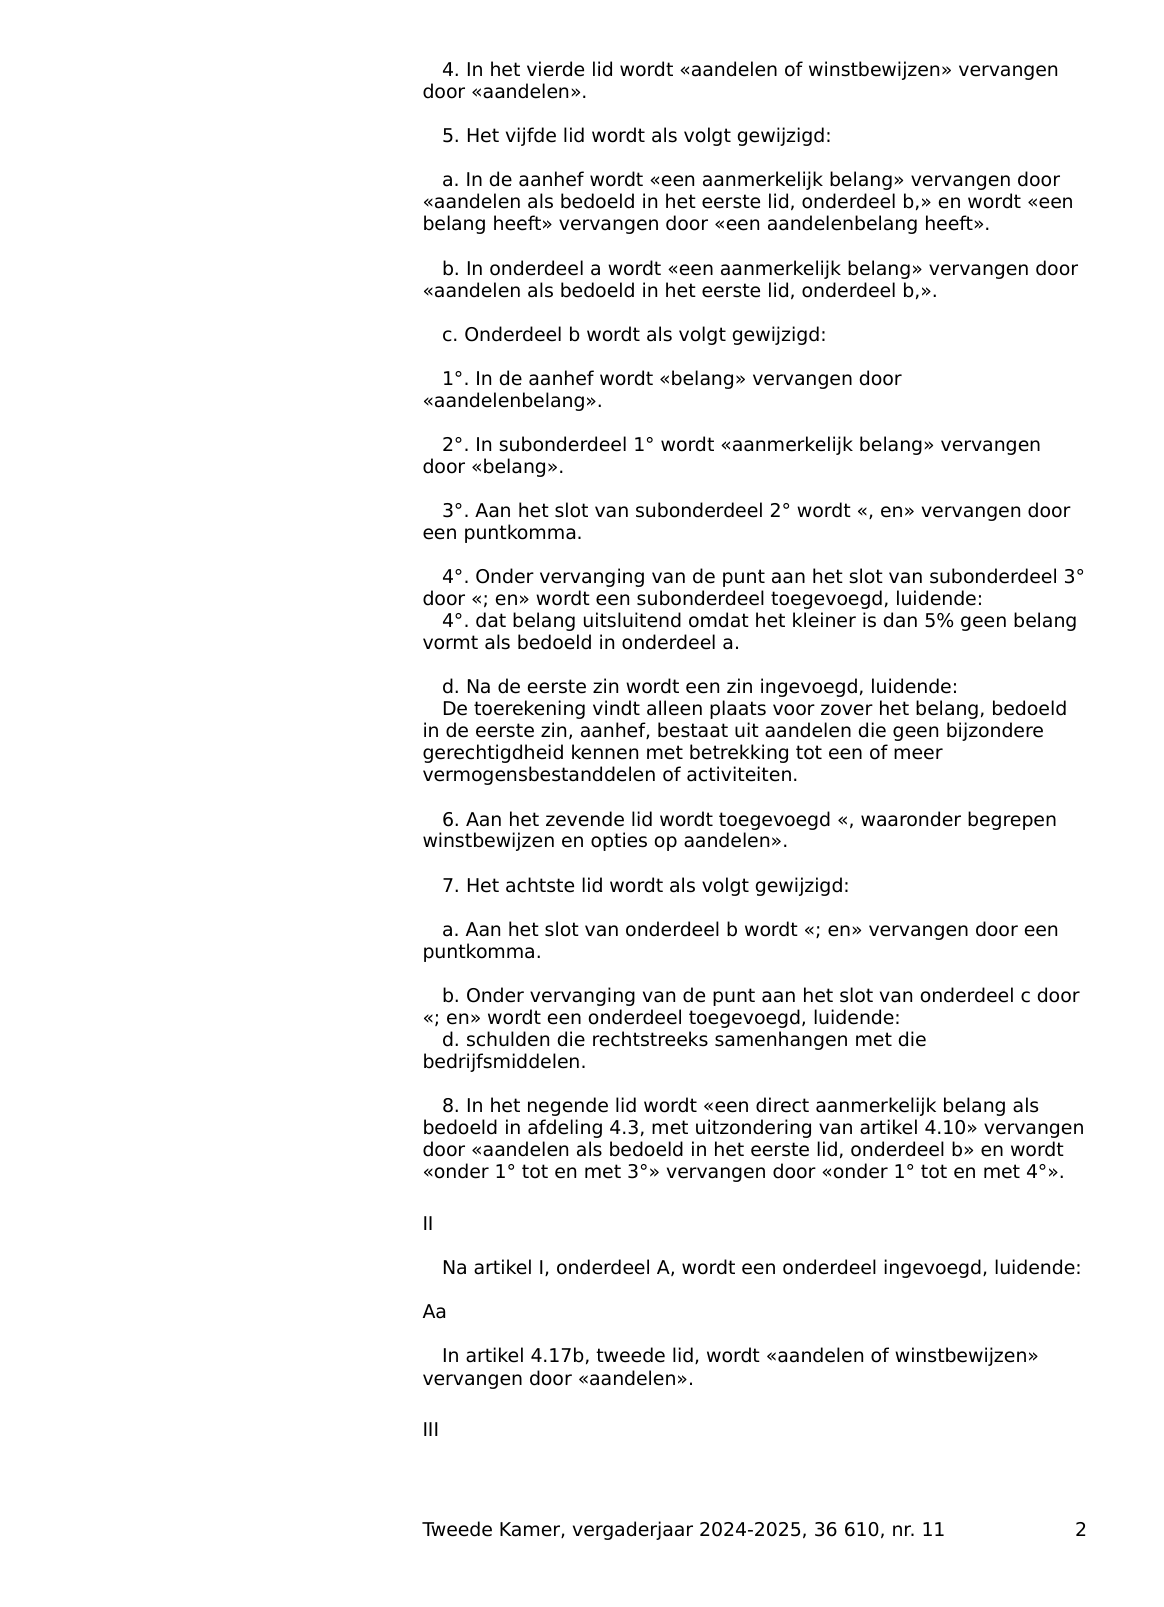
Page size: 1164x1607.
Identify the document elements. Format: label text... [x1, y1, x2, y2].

text 4°. Onder vervanging van de punt aan het slot van subonderdeel 3° door «; en» wordt een subonderdeel toegevoegd, luidende: [422, 566, 1087, 610]
text De toerekening vindt alleen plaats voor zover het belang, bedoeld in de eerste zin, aanhef, bestaat uit aandelen die geen bijzondere gerechtigdheid kennen met betrekking tot een of meer vermogensbestanddelen of activiteiten. [422, 698, 1087, 786]
text 5. Het vijfde lid wordt als volgt gewijzigd: [422, 125, 1087, 147]
subtitle III [422, 1419, 1087, 1441]
text Na artikel I, onderdeel A, wordt een onderdeel ingevoegd, luidende: [422, 1257, 1087, 1279]
text 1°. In de aanhef wordt «belang» vervangen door «aandelenbelang». [422, 368, 1087, 412]
text c. Onderdeel b wordt als volgt gewijzigd: [422, 324, 1087, 346]
text 4°. dat belang uitsluitend omdat het kleiner is dan 5% geen belang vormt als bedoeld in onderdeel a. [422, 610, 1087, 654]
text d. Na de eerste zin wordt een zin ingevoegd, luidende: [422, 676, 1087, 698]
text a. Aan het slot van onderdeel b wordt «; en» vervangen door een puntkomma. [422, 919, 1087, 963]
text In artikel 4.17b, tweede lid, wordt «aandelen of winstbewijzen» vervangen door «aandelen». [422, 1345, 1087, 1389]
text 4. In het vierde lid wordt «aandelen of winstbewijzen» vervangen door «aandelen». [422, 59, 1087, 103]
text d. schulden die rechtstreeks samenhangen met die bedrijfsmiddelen. [422, 1029, 1087, 1073]
text 7. Het achtste lid wordt als volgt gewijzigd: [422, 874, 1087, 897]
text 8. In het negende lid wordt «een direct aanmerkelijk belang als bedoeld in afdeling 4.3, met uitzondering van artikel 4.10» vervangen door «aandelen als bedoeld in het eerste lid, onderdeel b» en wordt «onder 1° tot en met 3°» vervangen door «onder 1° tot en met 4°». [422, 1095, 1087, 1183]
text b. In onderdeel a wordt «een aanmerkelijk belang» vervangen door «aandelen als bedoeld in het eerste lid, onderdeel b,». [422, 257, 1087, 301]
text Aa [422, 1301, 1087, 1323]
text 3°. Aan het slot van subonderdeel 2° wordt «, en» vervangen door een puntkomma. [422, 500, 1087, 544]
text b. Onder vervanging van de punt aan het slot van onderdeel c door «; en» wordt een onderdeel toegevoegd, luidende: [422, 985, 1087, 1029]
text 2°. In subonderdeel 1° wordt «aanmerkelijk belang» vervangen door «belang». [422, 434, 1087, 478]
text a. In de aanhef wordt «een aanmerkelijk belang» vervangen door «aandelen als bedoeld in het eerste lid, onderdeel b,» en wordt «een belang heeft» vervangen door «een aandelenbelang heeft». [422, 169, 1087, 235]
text 6. Aan het zevende lid wordt toegevoegd «, waaronder begrepen winstbewijzen en opties op aandelen». [422, 808, 1087, 852]
subtitle II [422, 1213, 1087, 1235]
